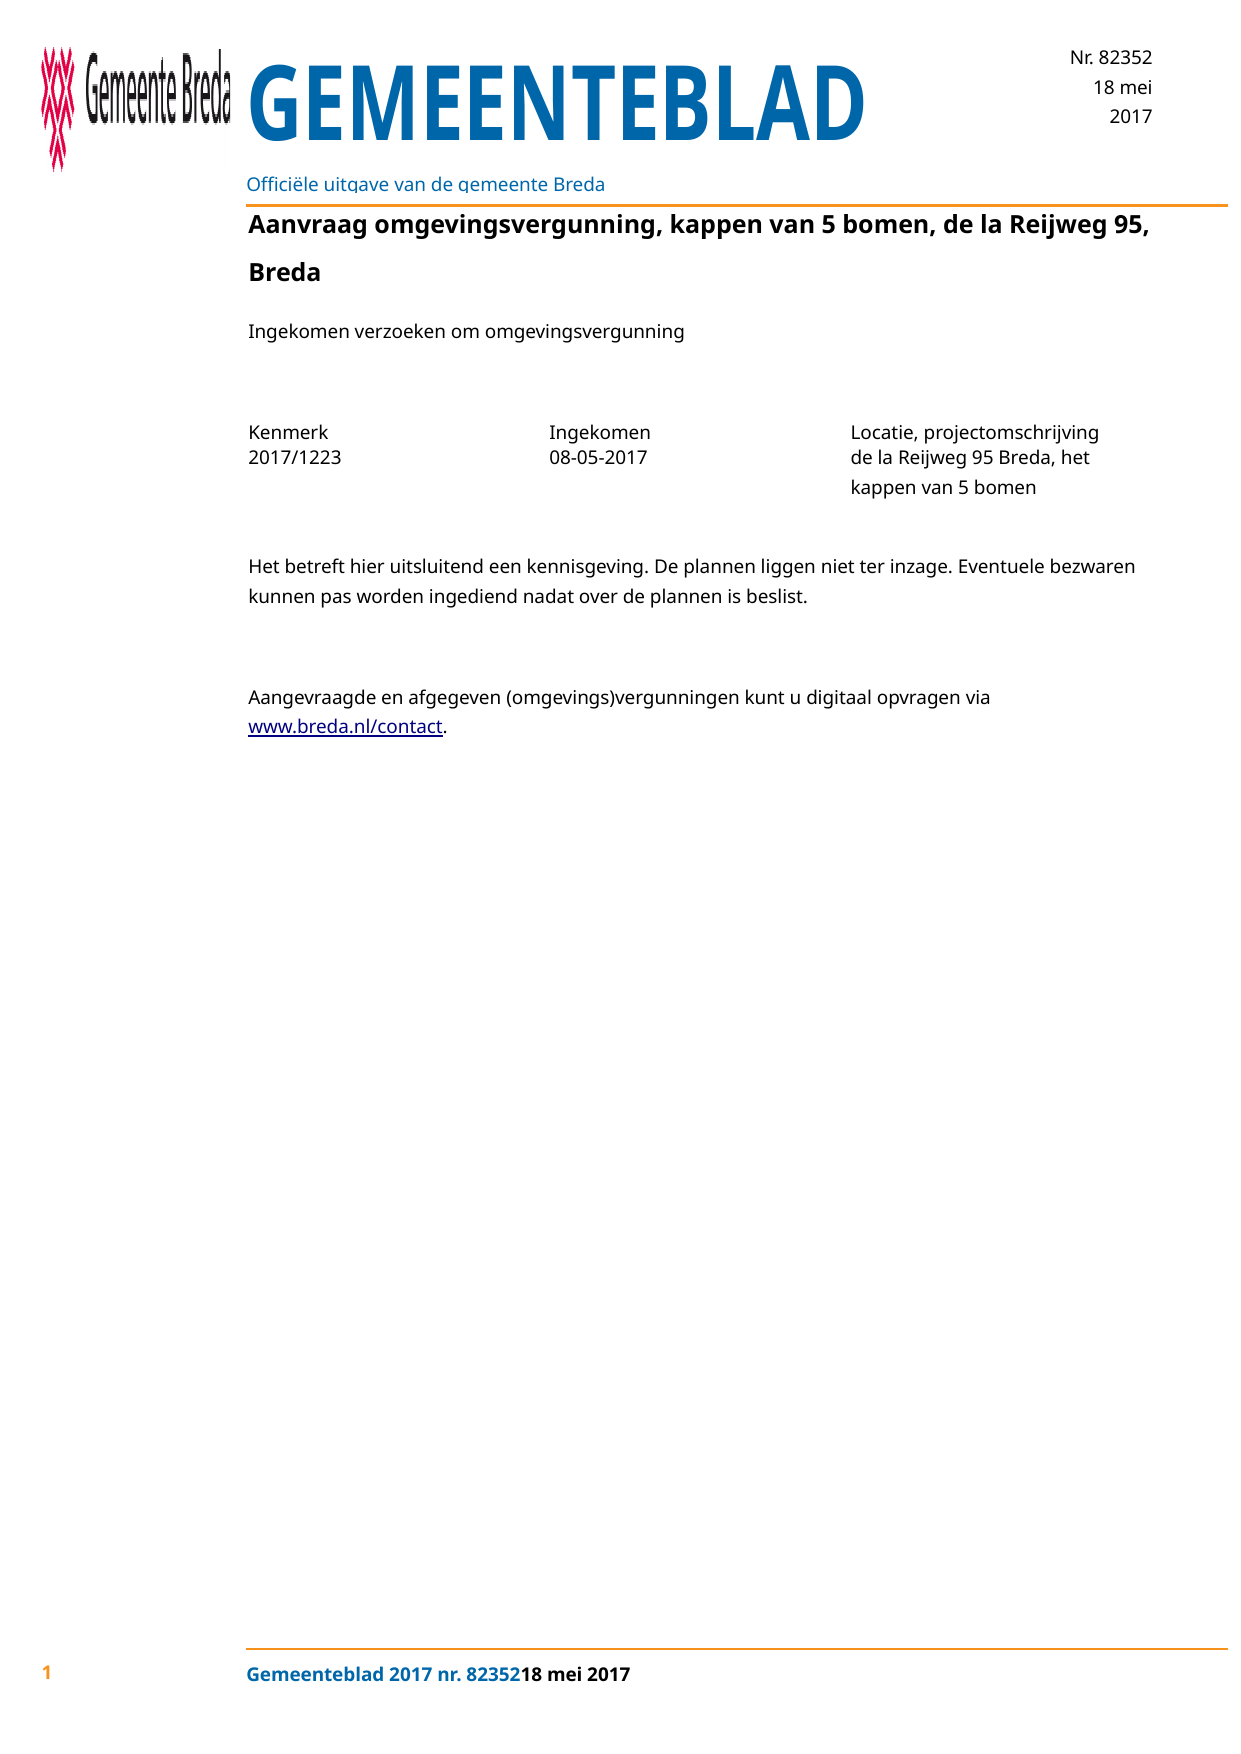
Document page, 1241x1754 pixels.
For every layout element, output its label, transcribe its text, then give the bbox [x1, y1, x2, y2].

table_cell 2017/1223 [248, 445, 549, 500]
text Ingekomen verzoeken om omgevingsvergunning [248, 318, 1152, 344]
table_cell de la Reijweg 95 Breda, het kappen van 5 bomen [850, 445, 1152, 500]
text Het betreft hier uitsluitend een kennisgeving. De plannen liggen niet ter inzage. Eventuele bezwaren kunnen pas worden ingediend nadat over de plannen is beslist. [248, 553, 1152, 609]
text Aangevraagde en afgegeven (omgevings)vergunningen kunt u digitaal opvragen via www.breda.nl/contact. [248, 684, 1152, 739]
table_header Ingekomen [549, 419, 850, 444]
table_cell 08-05-2017 [549, 445, 850, 500]
table_header Kenmerk [248, 419, 549, 444]
text Aanvraag omgevingsvergunning, kappen van 5 bomen, de la Reijweg 95, Breda [248, 207, 1152, 288]
picture [41, 47, 231, 172]
table_header Locatie, projectomschrijving [850, 419, 1152, 444]
